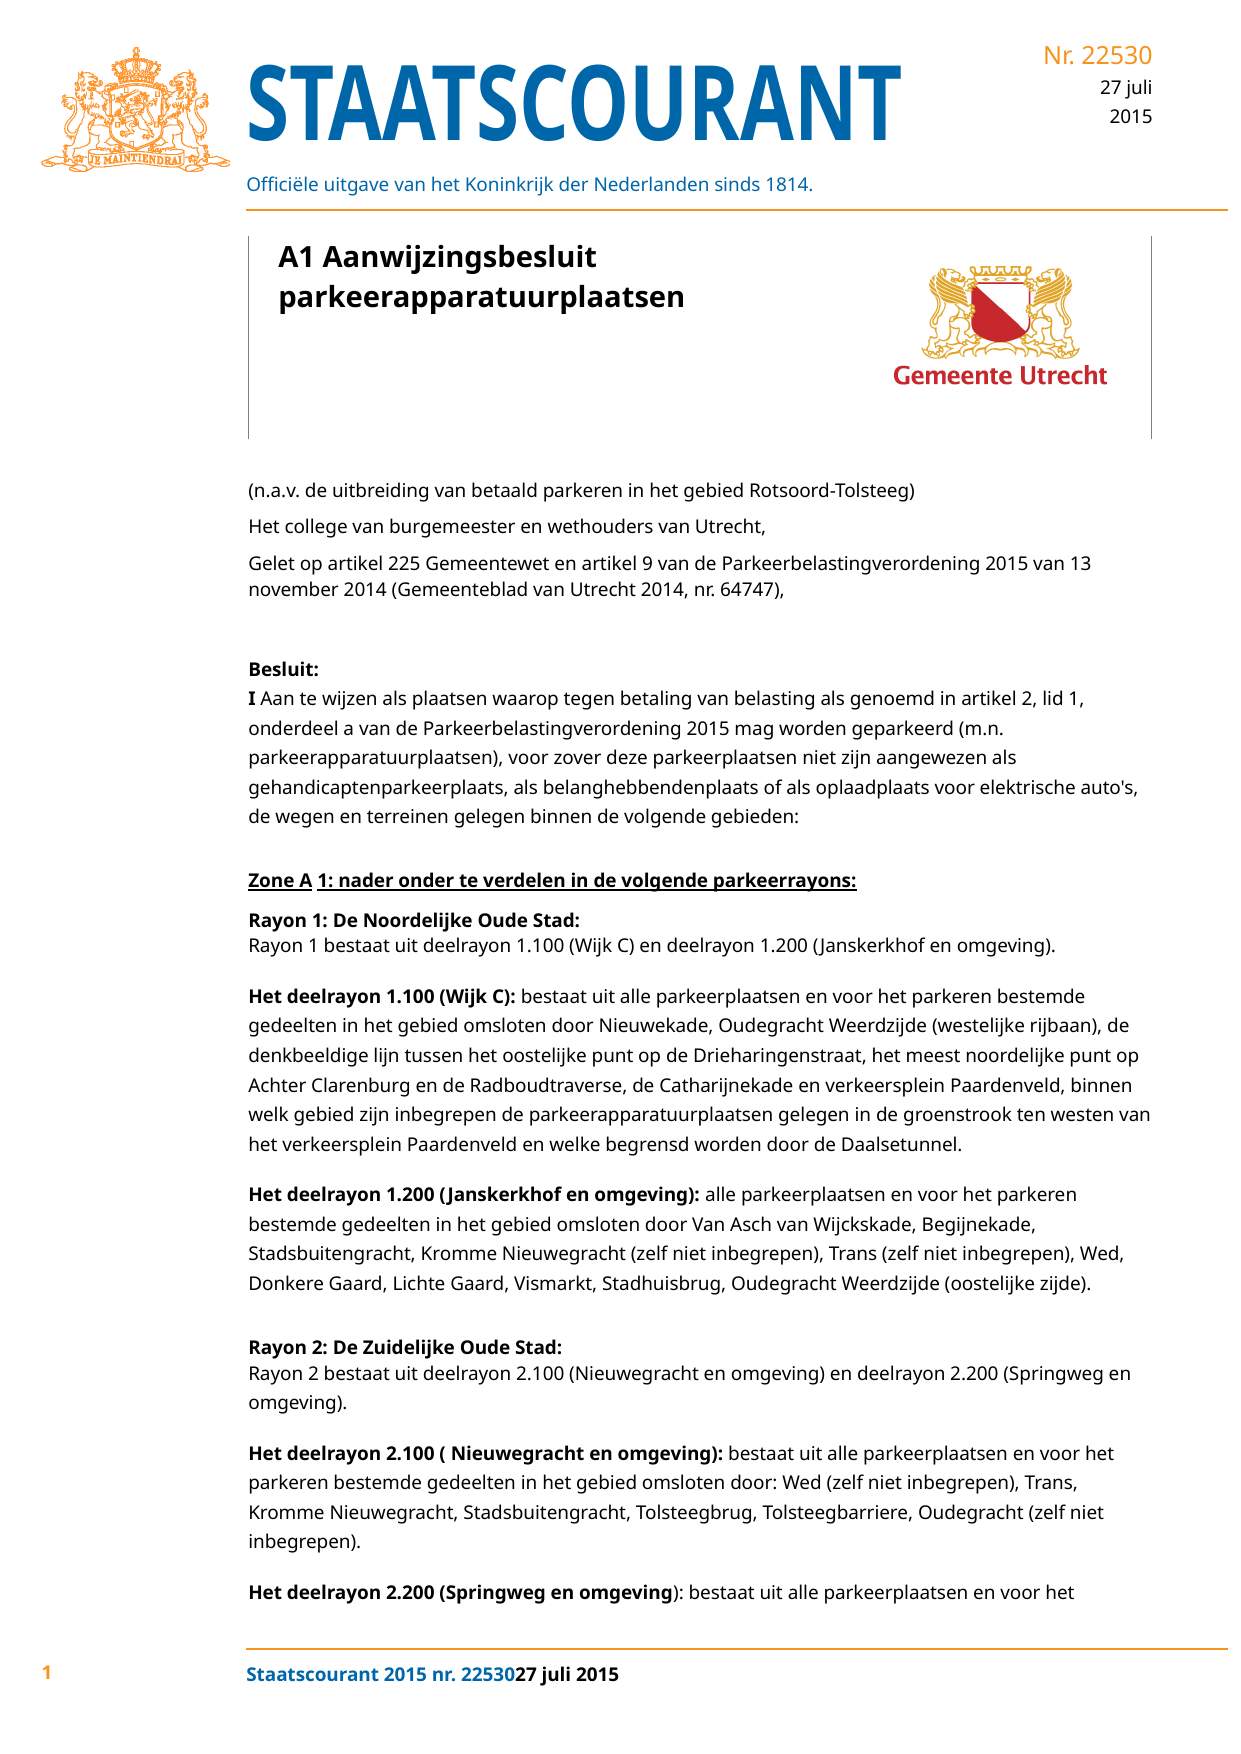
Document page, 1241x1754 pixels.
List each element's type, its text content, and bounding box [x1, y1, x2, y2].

text Het deelrayon 1.100 (Wijk C): bestaat uit alle parkeerplaatsen en voor het parkeren bestemde gedeelten in het gebied omsloten door Nieuwekade, Oudegracht Weerdzijde (westelijke rijbaan), de denkbeeldige lijn tussen het oostelijke punt op de Drieharingenstraat, het meest noordelijke punt op Achter Clarenburg en de Radboudtraverse, de Catharijnekade en verkeersplein Paardenveld, binnen welk gebied zijn inbegrepen de parkeerapparatuurplaatsen gelegen in de groenstrook ten westen van het verkeersplein Paardenveld en welke begrensd worden door de Daalsetunnel. [248, 983, 1152, 1157]
text I Aan te wijzen als plaatsen waarop tegen betaling van belasting als genoemd in artikel 2, lid 1, onderdeel a van de Parkeerbelastingverordening 2015 mag worden geparkeerd (m.n. parkeerapparatuurplaatsen), voor zover deze parkeerplaatsen niet zijn aangewezen als gehandicaptenparkeerplaats, als belanghebbendenplaats of als oplaadplaats voor elektrische auto's, de wegen en terreinen gelegen binnen de volgende gebieden: [248, 685, 1152, 829]
text Het college van burgemeester en wethouders van Utrecht, [248, 514, 1152, 539]
text Het deelrayon 1.200 (Janskerkhof en omgeving): alle parkeerplaatsen en voor het parkeren bestemde gedeelten in het gebied omsloten door Van Asch van Wijckskade, Begijnekade, Stadsbuitengracht, Kromme Nieuwegracht (zelf niet inbegrepen), Trans (zelf niet inbegrepen), Wed, Donkere Gaard, Lichte Gaard, Vismarkt, Stadhuisbrug, Oudegracht Weerdzijde (oostelijke zijde). [248, 1181, 1152, 1296]
table_header A1 Aanwijzingsbesluit parkeerapparatuurplaatsen [249, 236, 850, 439]
text Zone A 1: nader onder te verdelen in de volgende parkeerrayons: [248, 868, 1152, 893]
text Besluit: [248, 656, 1152, 682]
text Rayon 2 bestaat uit deelrayon 2.100 (Nieuwegracht en omgeving) en deelrayon 2.200 (Springweg en omgeving). [248, 1360, 1152, 1415]
text Rayon 1: De Noordelijke Oude Stad: [248, 907, 1152, 933]
table_header [850, 236, 882, 413]
table_header [1119, 236, 1151, 413]
picture [41, 47, 231, 172]
text Het deelrayon 2.200 (Springweg en omgeving): bestaat uit alle parkeerplaatsen en voor het [248, 1579, 1152, 1605]
text Rayon 1 bestaat uit deelrayon 1.100 (Wijk C) en deelrayon 1.200 (Janskerkhof en omgeving). [248, 933, 1152, 958]
text Het deelrayon 2.100 ( Nieuwegracht en omgeving): bestaat uit alle parkeerplaatsen en voor het parkeren bestemde gedeelten in het gebied omsloten door: Wed (zelf niet inbegrepen), Trans, Kromme Nieuwegracht, Stadsbuitengracht, Tolsteegbrug, Tolsteegbarriere, Oudegracht (zelf niet inbegrepen). [248, 1440, 1152, 1554]
text Rayon 2: De Zuidelijke Oude Stad: [248, 1334, 1152, 1360]
table_header [850, 414, 1151, 439]
picture [882, 236, 1119, 414]
text (n.a.v. de uitbreiding van betaald parkeren in het gebied Rotsoord-Tolsteeg) [248, 477, 1152, 503]
text Gelet op artikel 225 Gemeentewet en artikel 9 van de Parkeerbelastingverordening 2015 van 13 november 2014 (Gemeenteblad van Utrecht 2014, nr. 64747), [248, 550, 1152, 602]
